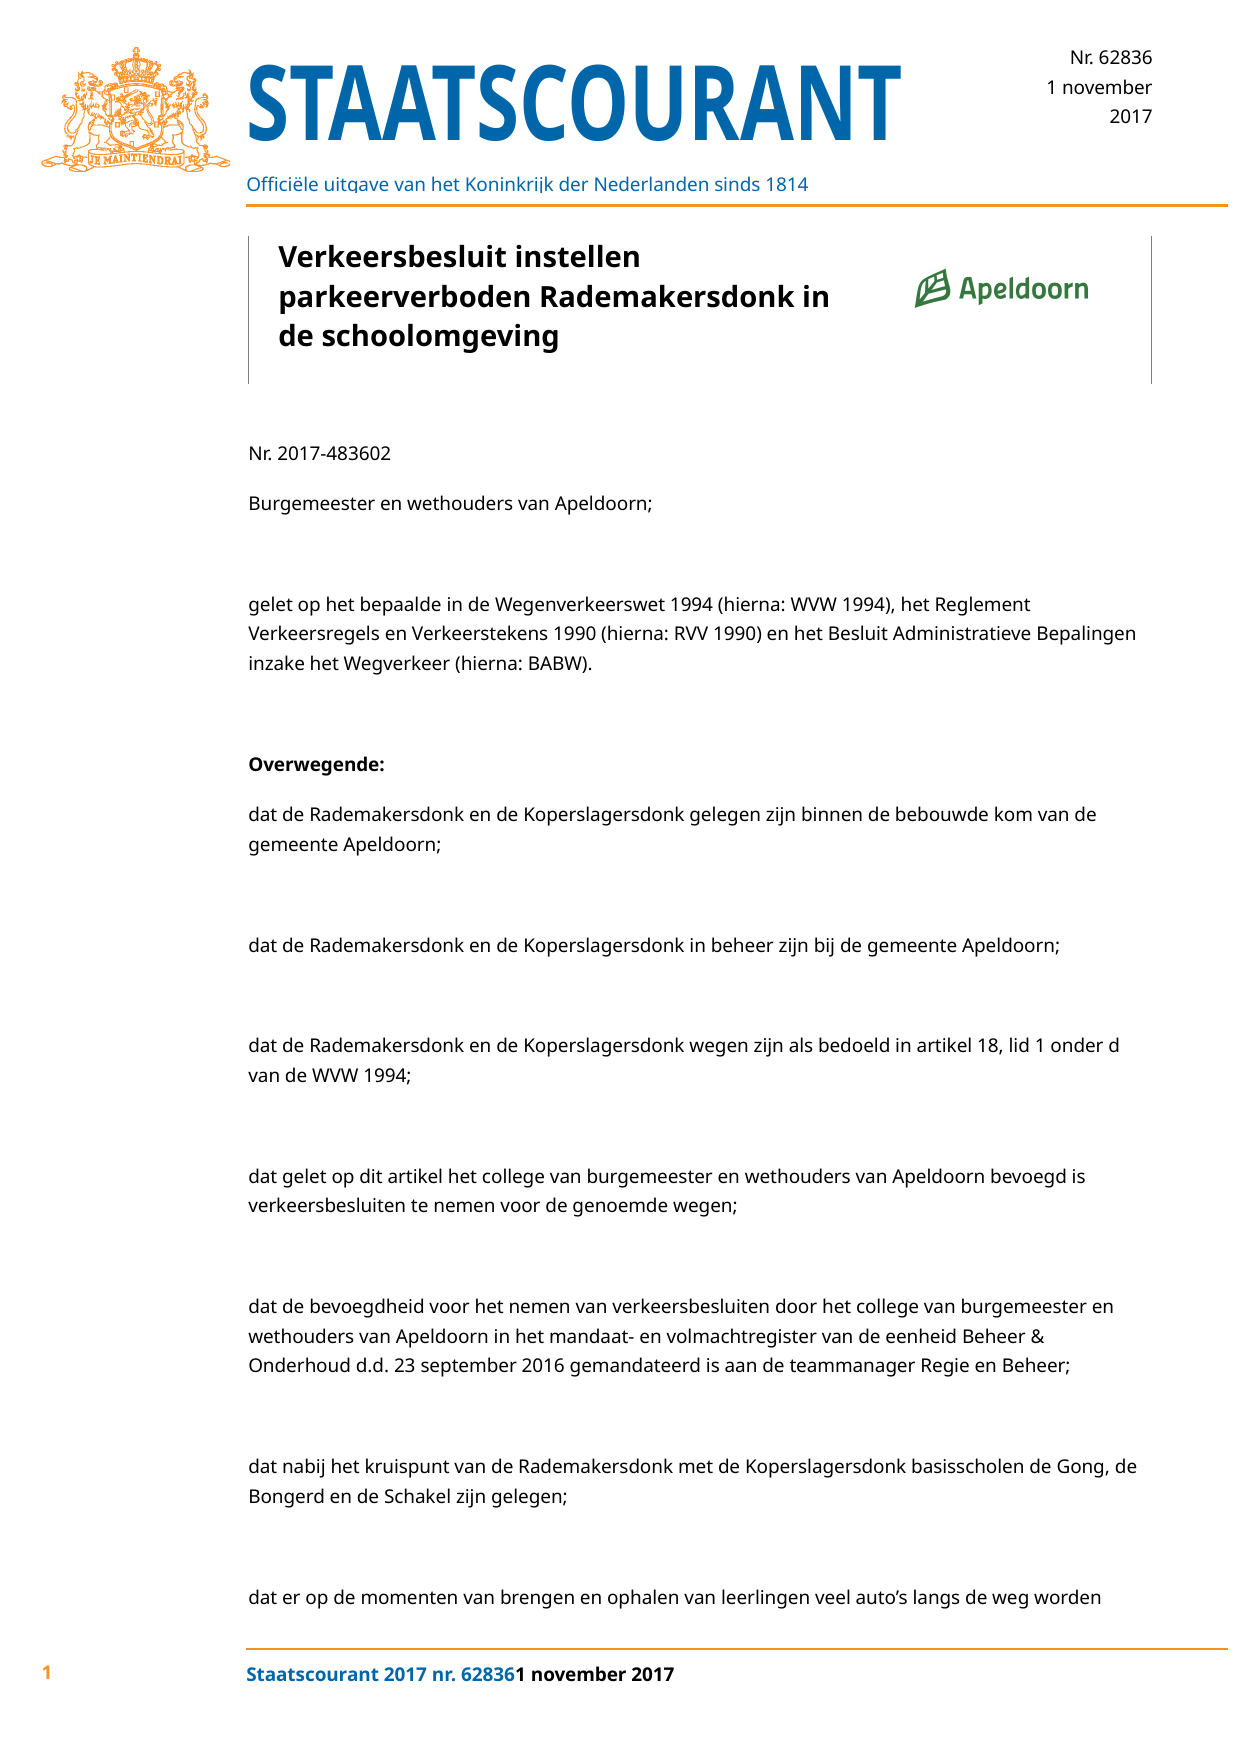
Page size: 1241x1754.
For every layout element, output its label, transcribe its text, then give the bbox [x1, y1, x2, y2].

text dat de Rademakersdonk en de Koperslagersdonk gelegen zijn binnen de bebouwde kom van de gemeente Apeldoorn; [248, 801, 1152, 857]
table_header [850, 236, 1151, 384]
table_header Verkeersbesluit instellen parkeerverboden Rademakersdonk in de schoolomgeving [249, 236, 850, 384]
picture [41, 47, 231, 172]
text gelet op het bepaalde in de Wegenverkeerswet 1994 (hierna: WVW 1994), het Reglement Verkeersregels en Verkeerstekens 1990 (hierna: RVV 1990) en het Besluit Administratieve Bepalingen inzake het Wegverkeer (hierna: BABW). [248, 591, 1152, 676]
text Overwegende: [248, 751, 1152, 777]
text dat nabij het kruispunt van de Rademakersdonk met de Koperslagersdonk basisscholen de Gong, de Bongerd en de Schakel zijn gelegen; [248, 1453, 1152, 1509]
text Burgemeester en wethouders van Apeldoorn; [248, 490, 1152, 516]
text dat de bevoegdheid voor het nemen van verkeersbesluiten door het college van burgemeester en wethouders van Apeldoorn in het mandaat- en volmachtregister van de eenheid Beheer & Onderhoud d.d. 23 september 2016 gemandateerd is aan de teammanager Regie en Beheer; [248, 1293, 1152, 1378]
text dat de Rademakersdonk en de Koperslagersdonk wegen zijn als bedoeld in artikel 18, lid 1 onder d van de WVW 1994; [248, 1033, 1152, 1088]
text dat er op de momenten van brengen en ophalen van leerlingen veel auto’s langs de weg worden [248, 1584, 1152, 1609]
picture [882, 236, 1119, 345]
text Nr. 2017-483602 [248, 440, 1152, 465]
text dat gelet op dit artikel het college van burgemeester en wethouders van Apeldoorn bevoegd is verkeersbesluiten te nemen voor de genoemde wegen; [248, 1163, 1152, 1218]
text dat de Rademakersdonk en de Koperslagersdonk in beheer zijn bij de gemeente Apeldoorn; [248, 932, 1152, 957]
